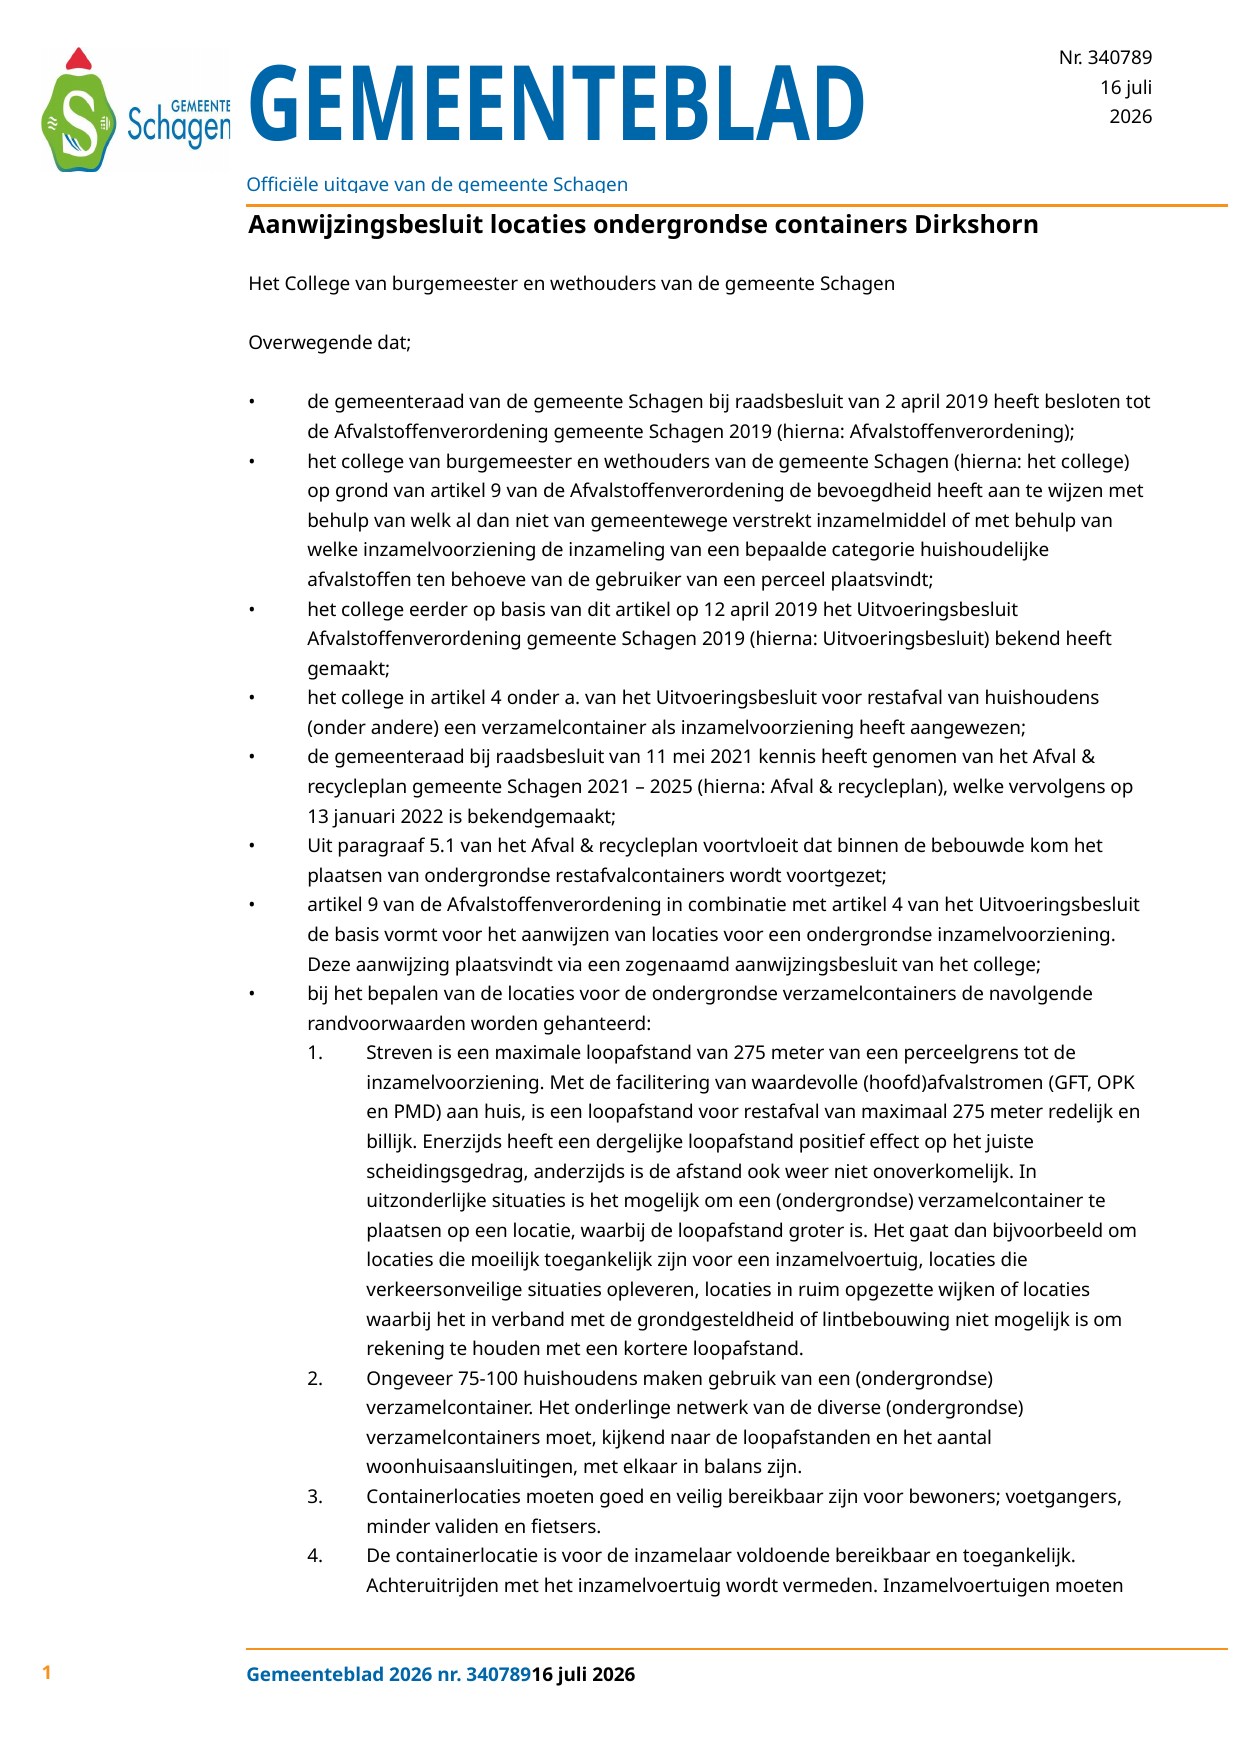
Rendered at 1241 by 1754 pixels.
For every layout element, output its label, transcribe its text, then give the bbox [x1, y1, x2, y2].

list het college van burgemeester en wethouders van de gemeente Schagen (hierna: het college) op grond van artikel 9 van de Afvalstoffenverordening de bevoegdheid heeft aan te wijzen met behulp van welk al dan niet van gemeentewege verstrekt inzamelmiddel of met behulp van welke inzamelvoorziening de inzameling van een bepaalde categorie huishoudelijke afvalstoffen ten behoeve van de gebruiker van een perceel plaatsvindt; [248, 448, 1152, 592]
text Aanwijzingsbesluit locaties ondergrondse containers Dirkshorn [248, 207, 1152, 241]
list het college in artikel 4 onder a. van het Uitvoeringsbesluit voor restafval van huishoudens (onder andere) een verzamelcontainer als inzamelvoorziening heeft aangewezen; [248, 684, 1152, 740]
list de gemeenteraad bij raadsbesluit van 11 mei 2021 kennis heeft genomen van het Afval & recycleplan gemeente Schagen 2021 – 2025 (hierna: Afval & recycleplan), welke vervolgens op 13 januari 2022 is bekendgemaakt; [248, 744, 1152, 828]
picture [41, 47, 231, 172]
text Overwegende dat; [248, 329, 1152, 355]
list het college eerder op basis van dit artikel op 12 april 2019 het Uitvoeringsbesluit Afvalstoffenverordening gemeente Schagen 2019 (hierna: Uitvoeringsbesluit) bekend heeft gemaakt; [248, 596, 1152, 681]
list artikel 9 van de Afvalstoffenverordening in combinatie met artikel 4 van het Uitvoeringsbesluit de basis vormt voor het aanwijzen van locaties voor een ondergrondse inzamelvoorziening. Deze aanwijzing plaatsvindt via een zogenaamd aanwijzingsbesluit van het college; [248, 892, 1152, 976]
list Uit paragraaf 5.1 van het Afval & recycleplan voortvloeit dat binnen de bebouwde kom het plaatsen van ondergrondse restafvalcontainers wordt voortgezet; [248, 832, 1152, 888]
list bij het bepalen van de locaties voor de ondergrondse verzamelcontainers de navolgende randvoorwaarden worden gehanteerd: [248, 980, 1152, 1036]
list Ongeveer 75-100 huishoudens maken gebruik van een (ondergrondse) verzamelcontainer. Het onderlinge netwerk van de diverse (ondergrondse) verzamelcontainers moet, kijkend naar de loopafstanden en het aantal woonhuisaansluitingen, met elkaar in balans zijn. [307, 1365, 1152, 1479]
list De containerlocatie is voor de inzamelaar voldoende bereikbaar en toegankelijk. Achteruitrijden met het inzamelvoertuig wordt vermeden. Inzamelvoertuigen moeten [307, 1542, 1152, 1598]
text Het College van burgemeester en wethouders van de gemeente Schagen [248, 270, 1152, 296]
list Streven is een maximale loopafstand van 275 meter van een perceelgrens tot de inzamelvoorziening. Met de facilitering van waardevolle (hoofd)afvalstromen (GFT, OPK en PMD) aan huis, is een loopafstand voor restafval van maximaal 275 meter redelijk en billijk. Enerzijds heeft een dergelijke loopafstand positief effect op het juiste scheidingsgedrag, anderzijds is de afstand ook weer niet onoverkomelijk. In uitzonderlijke situaties is het mogelijk om een (ondergrondse) verzamelcontainer te plaatsen op een locatie, waarbij de loopafstand groter is. Het gaat dan bijvoorbeeld om locaties die moeilijk toegankelijk zijn voor een inzamelvoertuig, locaties die verkeersonveilige situaties opleveren, locaties in ruim opgezette wijken of locaties waarbij het in verband met de grondgesteldheid of lintbebouwing niet mogelijk is om rekening te houden met een kortere loopafstand. [307, 1039, 1152, 1361]
list Containerlocaties moeten goed en veilig bereikbaar zijn voor bewoners; voetgangers, minder validen en fietsers. [307, 1483, 1152, 1538]
list de gemeenteraad van de gemeente Schagen bij raadsbesluit van 2 april 2019 heeft besloten tot de Afvalstoffenverordening gemeente Schagen 2019 (hierna: Afvalstoffenverordening); [248, 389, 1152, 444]
